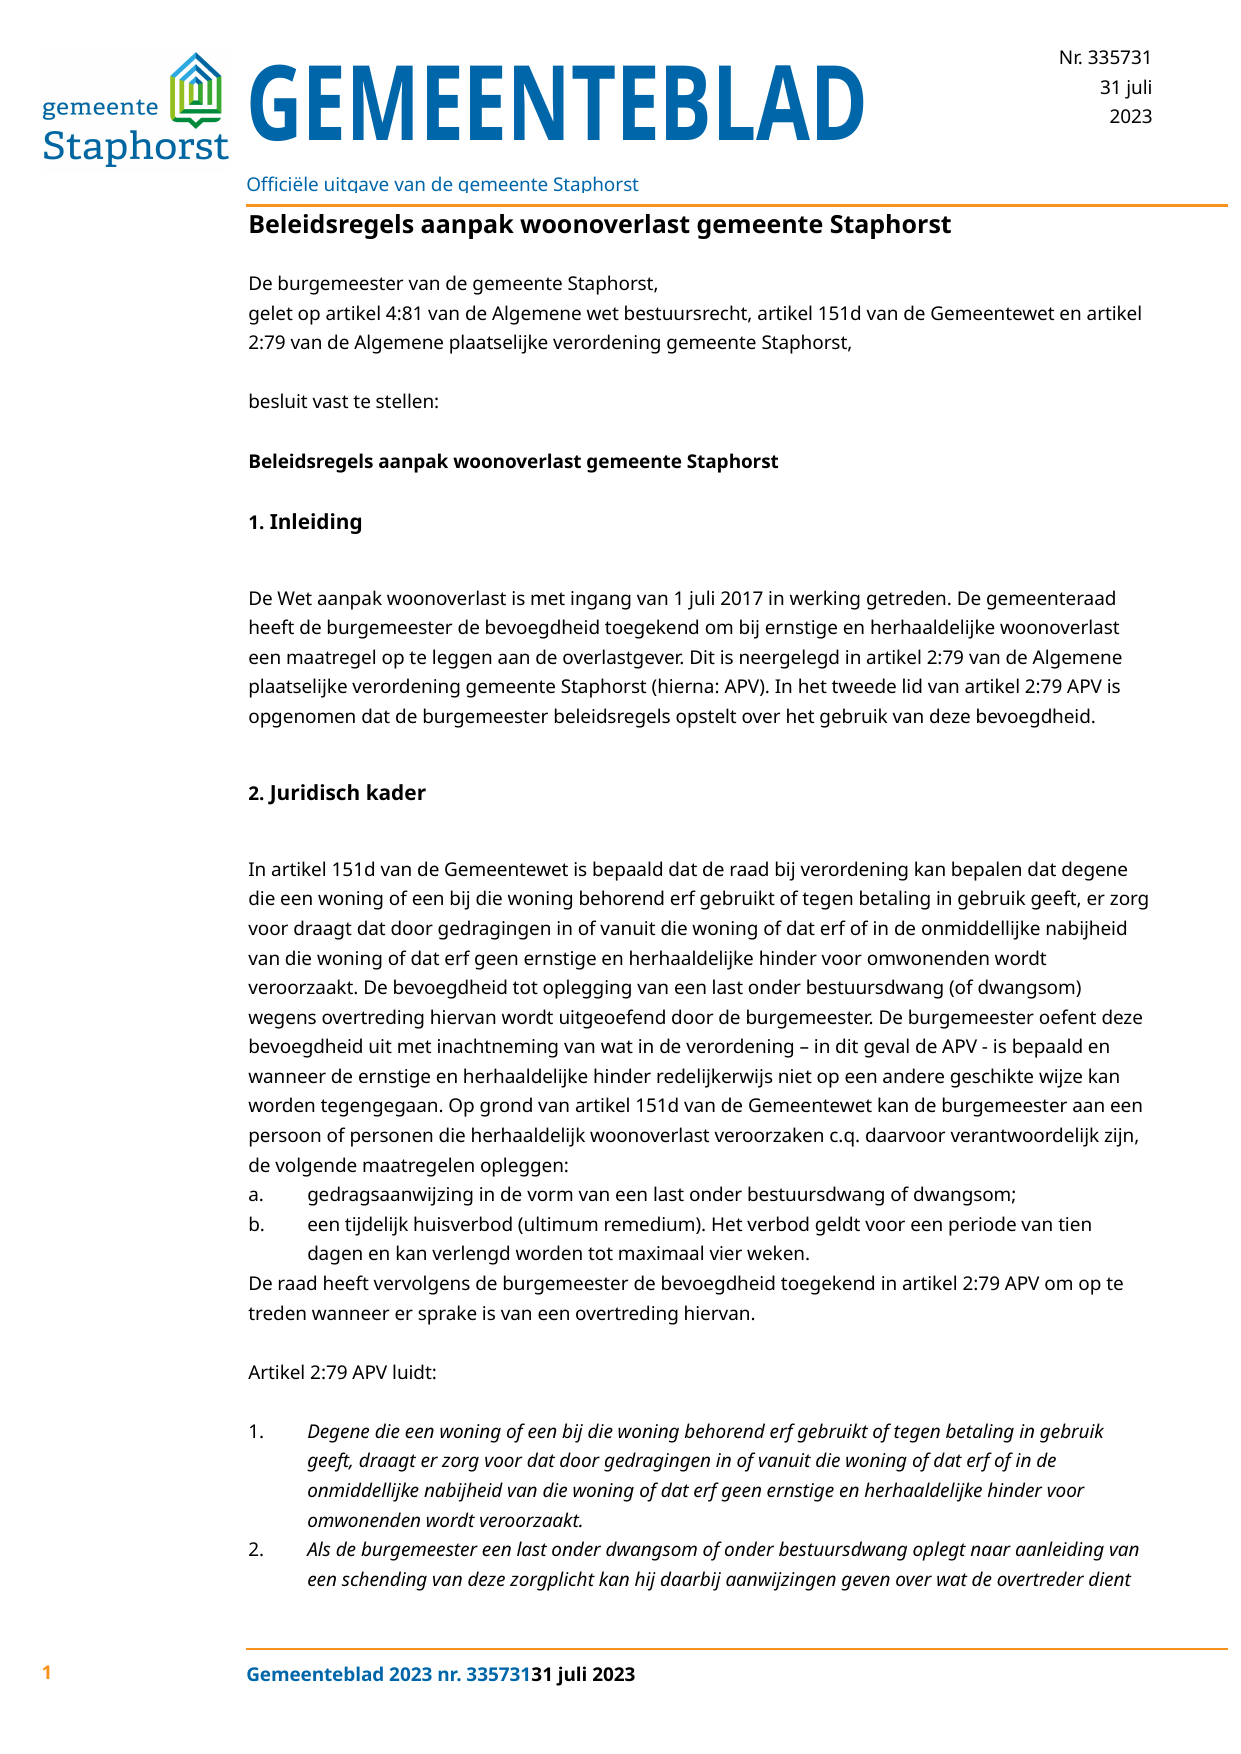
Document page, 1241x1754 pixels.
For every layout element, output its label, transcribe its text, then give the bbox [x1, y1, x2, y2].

text Beleidsregels aanpak woonoverlast gemeente Staphorst [248, 448, 1152, 473]
list een tijdelijk huisverbod (ultimum remedium). Het verbod geldt voor een periode van tien dagen en kan verlengd worden tot maximaal vier weken. [248, 1211, 1152, 1266]
text In artikel 151d van de Gemeentewet is bepaald dat de raad bij verordening kan bepalen dat degene die een woning of een bij die woning behorend erf gebruikt of tegen betaling in gebruik geeft, er zorg voor draagt dat door gedragingen in of vanuit die woning of dat erf of in de onmiddellijke nabijheid van die woning of dat erf geen ernstige en herhaaldelijke hinder voor omwonenden wordt veroorzaakt. De bevoegdheid tot oplegging van een last onder bestuursdwang (of dwangsom) wegens overtreding hiervan wordt uitgeoefend door de burgemeester. De burgemeester oefent deze bevoegdheid uit met inachtneming van wat in de verordening – in dit geval de APV - is bepaald en wanneer de ernstige en herhaaldelijke hinder redelijkerwijs niet op een andere geschikte wijze kan worden tegengegaan. Op grond van artikel 151d van de Gemeentewet kan de burgemeester aan een persoon of personen die herhaaldelijk woonoverlast veroorzaken c.q. daarvoor verantwoordelijk zijn, de volgende maatregelen opleggen: [248, 856, 1152, 1177]
list Als de burgemeester een last onder dwangsom of onder bestuursdwang oplegt naar aanleiding van een schending van deze zorgplicht kan hij daarbij aanwijzingen geven over wat de overtreder dient [248, 1536, 1152, 1592]
text besluit vast te stellen: [248, 389, 1152, 414]
text De raad heeft vervolgens de burgemeester de bevoegdheid toegekend in artikel 2:79 APV om op te treden wanneer er sprake is van een overtreding hiervan. [248, 1270, 1152, 1325]
text 2. Juridisch kader [248, 778, 1152, 807]
text De burgemeester van de gemeente Staphorst, [248, 270, 1152, 296]
text Artikel 2:79 APV luidt: [248, 1359, 1152, 1384]
list gedragsaanwijzing in de vorm van een last onder bestuursdwang of dwangsom; [248, 1181, 1152, 1207]
list Degene die een woning of een bij die woning behorend erf gebruikt of tegen betaling in gebruik geeft, draagt er zorg voor dat door gedragingen in of vanuit die woning of dat erf of in de onmiddellijke nabijheid van die woning of dat erf geen ernstige en herhaaldelijke hinder voor omwonenden wordt veroorzaakt. [248, 1418, 1152, 1532]
text 1. Inleiding [248, 507, 1152, 535]
text Beleidsregels aanpak woonoverlast gemeente Staphorst [248, 207, 1152, 241]
text gelet op artikel 4:81 van de Algemene wet bestuursrecht, artikel 151d van de Gemeentewet en artikel 2:79 van de Algemene plaatselijke verordening gemeente Staphorst, [248, 300, 1152, 355]
picture [41, 47, 231, 172]
text De Wet aanpak woonoverlast is met ingang van 1 juli 2017 in werking getreden. De gemeenteraad heeft de burgemeester de bevoegdheid toegekend om bij ernstige en herhaaldelijke woonoverlast een maatregel op te leggen aan de overlastgever. Dit is neergelegd in artikel 2:79 van de Algemene plaatselijke verordening gemeente Staphorst (hierna: APV). In het tweede lid van artikel 2:79 APV is opgenomen dat de burgemeester beleidsregels opstelt over het gebruik van deze bevoegdheid. [248, 585, 1152, 729]
